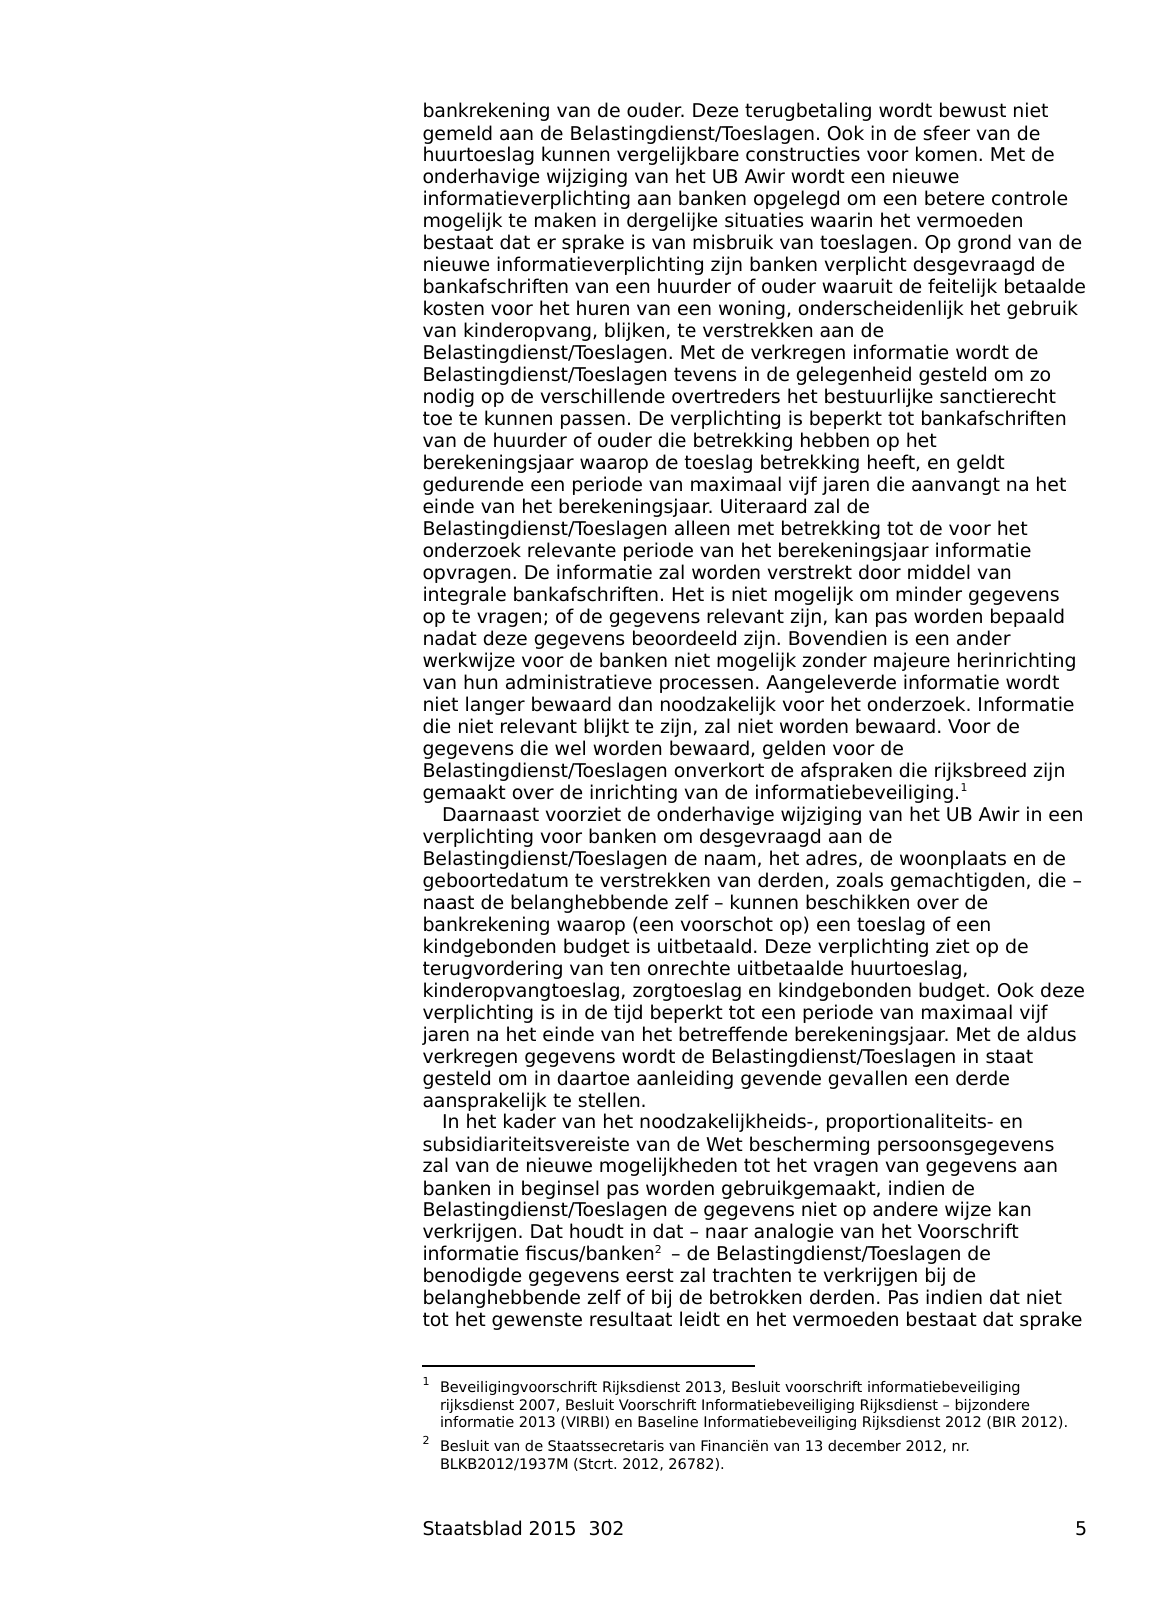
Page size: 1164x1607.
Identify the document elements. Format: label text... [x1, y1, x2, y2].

text In het kader van het noodzakelijkheids-, proportionaliteits- en subsidiariteitsvereiste van de Wet bescherming persoonsgegevens zal van de nieuwe mogelijkheden tot het vragen van gegevens aan banken in beginsel pas worden gebruikgemaakt, indien de Belastingdienst/Toeslagen de gegevens niet op andere wijze kan verkrijgen. Dat houdt in dat – naar analogie van het Voorschrift informatie fiscus/banken – de Belastingdienst/Toeslagen de benodigde gegevens eerst zal trachten te verkrijgen bij de belanghebbende zelf of bij de betrokken derden. Pas indien dat niet tot het gewenste resultaat leidt en het vermoeden bestaat dat sprake [422, 1111, 1087, 1331]
text Daarnaast voorziet de onderhavige wijziging van het UB Awir in een verplichting voor banken om desgevraagd aan de Belastingdienst/Toeslagen de naam, het adres, de woonplaats en de geboortedatum te verstrekken van derden, zoals gemachtigden, die – naast de belanghebbende zelf – kunnen beschikken over de bankrekening waarop (een voorschot op) een toeslag of een kindgebonden budget is uitbetaald. Deze verplichting ziet op de terugvordering van ten onrechte uitbetaalde huurtoeslag, kinderopvangtoeslag, zorgtoeslag en kindgebonden budget. Ook deze verplichting is in de tijd beperkt tot een periode van maximaal vijf jaren na het einde van het betreffende berekeningsjaar. Met de aldus verkregen gegevens wordt de Belastingdienst/Toeslagen in staat gesteld om in daartoe aanleiding gevende gevallen een derde aansprakelijk te stellen. [422, 804, 1087, 1111]
text bankrekening van de ouder. Deze terugbetaling wordt bewust niet gemeld aan de Belastingdienst/Toeslagen. Ook in de sfeer van de huurtoeslag kunnen vergelijkbare constructies voor komen. Met de onderhavige wijziging van het UB Awir wordt een nieuwe informatieverplichting aan banken opgelegd om een betere controle mogelijk te maken in dergelijke situaties waarin het vermoeden bestaat dat er sprake is van misbruik van toeslagen. Op grond van de nieuwe informatieverplichting zijn banken verplicht desgevraagd de bankafschriften van een huurder of ouder waaruit de feitelijk betaalde kosten voor het huren van een woning, onderscheidenlijk het gebruik van kinderopvang, blijken, te verstrekken aan de Belastingdienst/Toeslagen. Met de verkregen informatie wordt de Belastingdienst/Toeslagen tevens in de gelegenheid gesteld om zo nodig op de verschillende overtreders het bestuurlijke sanctierecht toe te kunnen passen. De verplichting is beperkt tot bankafschriften van de huurder of ouder die betrekking hebben op het berekeningsjaar waarop de toeslag betrekking heeft, en geldt gedurende een periode van maximaal vijf jaren die aanvangt na het einde van het berekeningsjaar. Uiteraard zal de Belastingdienst/Toeslagen alleen met betrekking tot de voor het onderzoek relevante periode van het berekeningsjaar informatie opvragen. De informatie zal worden verstrekt door middel van integrale bankafschriften. Het is niet mogelijk om minder gegevens op te vragen; of de gegevens relevant zijn, kan pas worden bepaald nadat deze gegevens beoordeeld zijn. Bovendien is een ander werkwijze voor de banken niet mogelijk zonder majeure herinrichting van hun administratieve processen. Aangeleverde informatie wordt niet langer bewaard dan noodzakelijk voor het onderzoek. Informatie die niet relevant blijkt te zijn, zal niet worden bewaard. Voor de gegevens die wel worden bewaard, gelden voor de Belastingdienst/Toeslagen onverkort de afspraken die rijksbreed zijn gemaakt over de inrichting van de informatiebeveiliging. [422, 100, 1087, 804]
text Beveiligingvoorschrift Rijksdienst 2013, Besluit voorschrift informatiebeveiliging rijksdienst 2007, Besluit Voorschrift Informatiebeveiliging Rijksdienst – bijzondere informatie 2013 (VIRBI) en Baseline Informatiebeveiliging Rijksdienst 2012 (BIR 2012). [422, 1375, 1087, 1431]
text Besluit van de Staatssecretaris van Financiën van 13 december 2012, nr. BLKB2012/1937M (Stcrt. 2012, 26782). [422, 1434, 1087, 1473]
